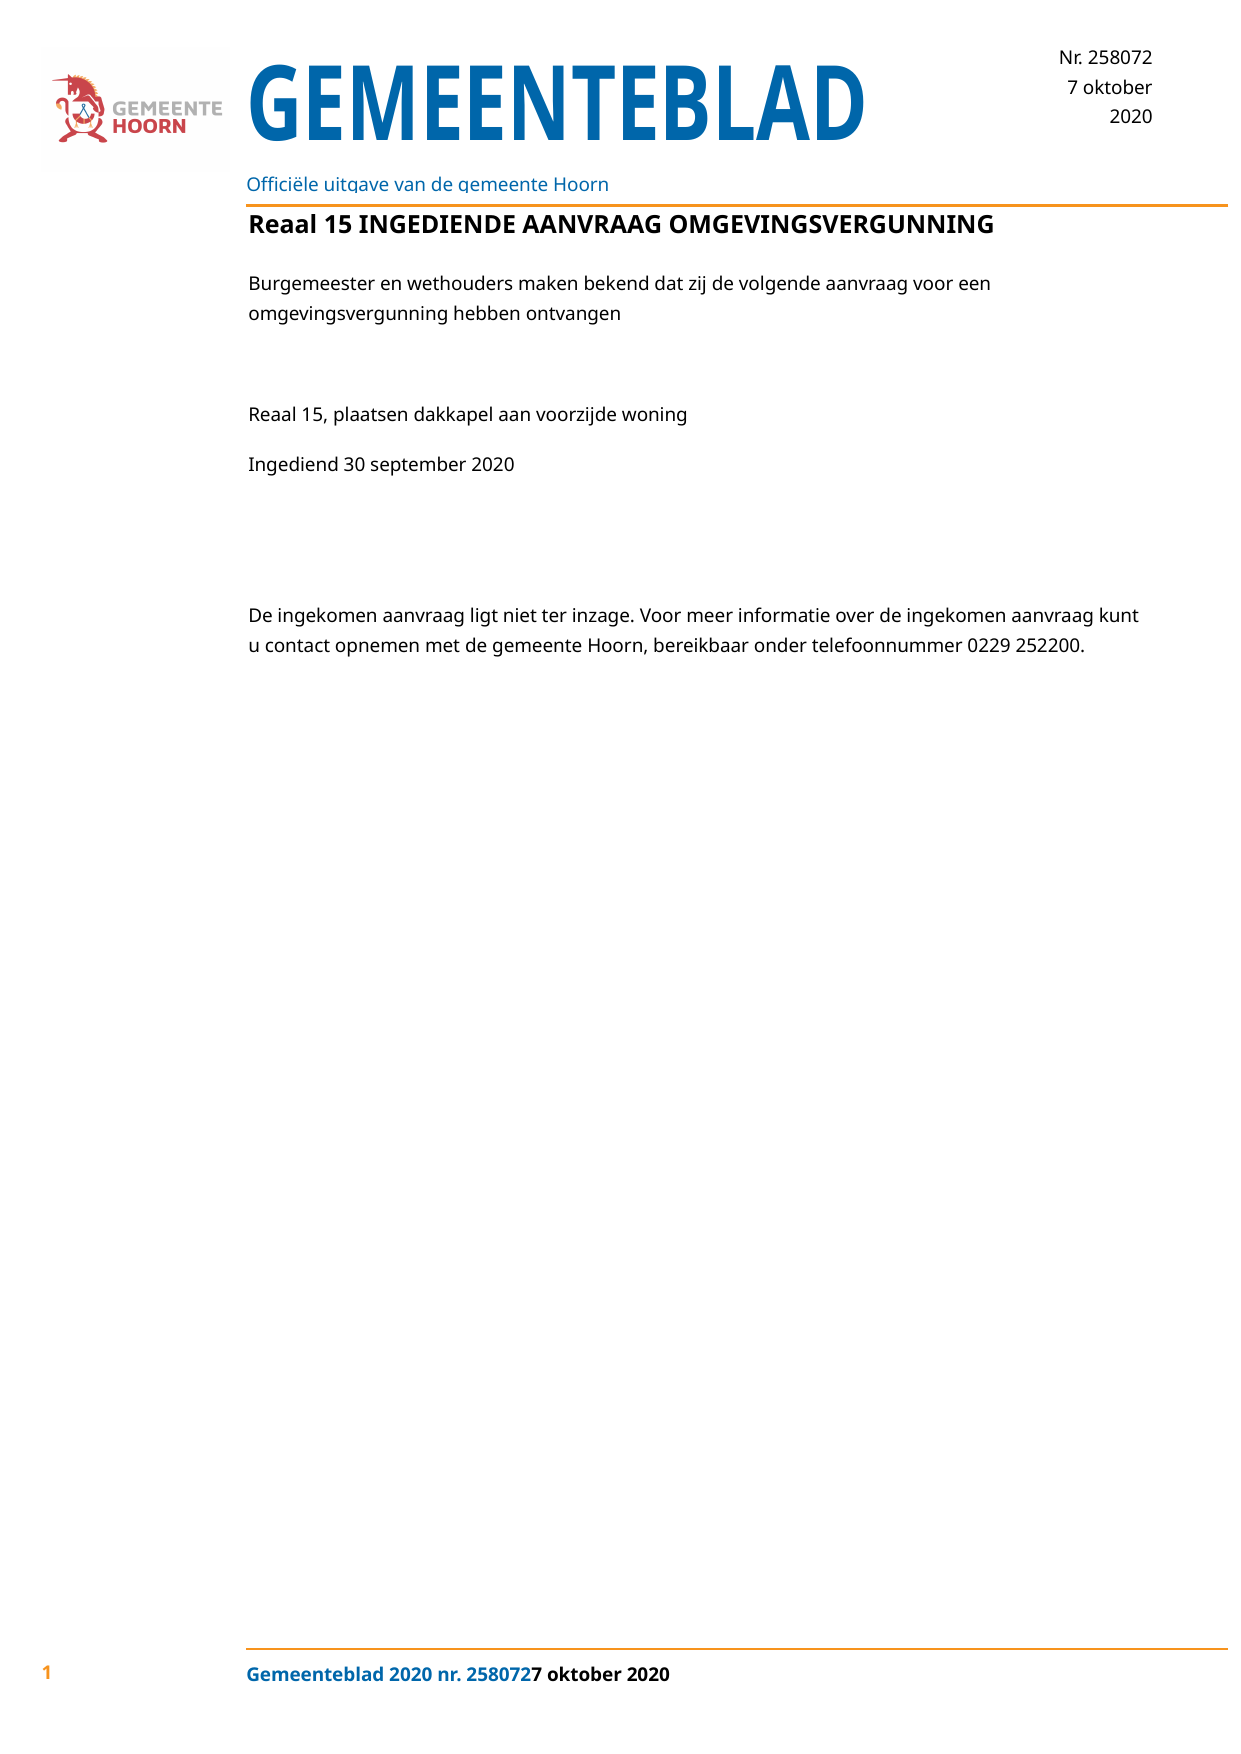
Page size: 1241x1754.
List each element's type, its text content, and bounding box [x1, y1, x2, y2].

text Ingediend 30 september 2020 [248, 451, 1152, 477]
picture [41, 47, 231, 172]
text Reaal 15, plaatsen dakkapel aan voorzijde woning [248, 401, 1152, 426]
text De ingekomen aanvraag ligt niet ter inzage. Voor meer informatie over de ingekomen aanvraag kunt u contact opnemen met de gemeente Hoorn, bereikbaar onder telefoonnummer 0229 252200. [248, 602, 1152, 658]
text Burgemeester en wethouders maken bekend dat zij de volgende aanvraag voor een omgevingsvergunning hebben ontvangen [248, 270, 1152, 326]
text Reaal 15 INGEDIENDE AANVRAAG OMGEVINGSVERGUNNING [248, 207, 1152, 241]
